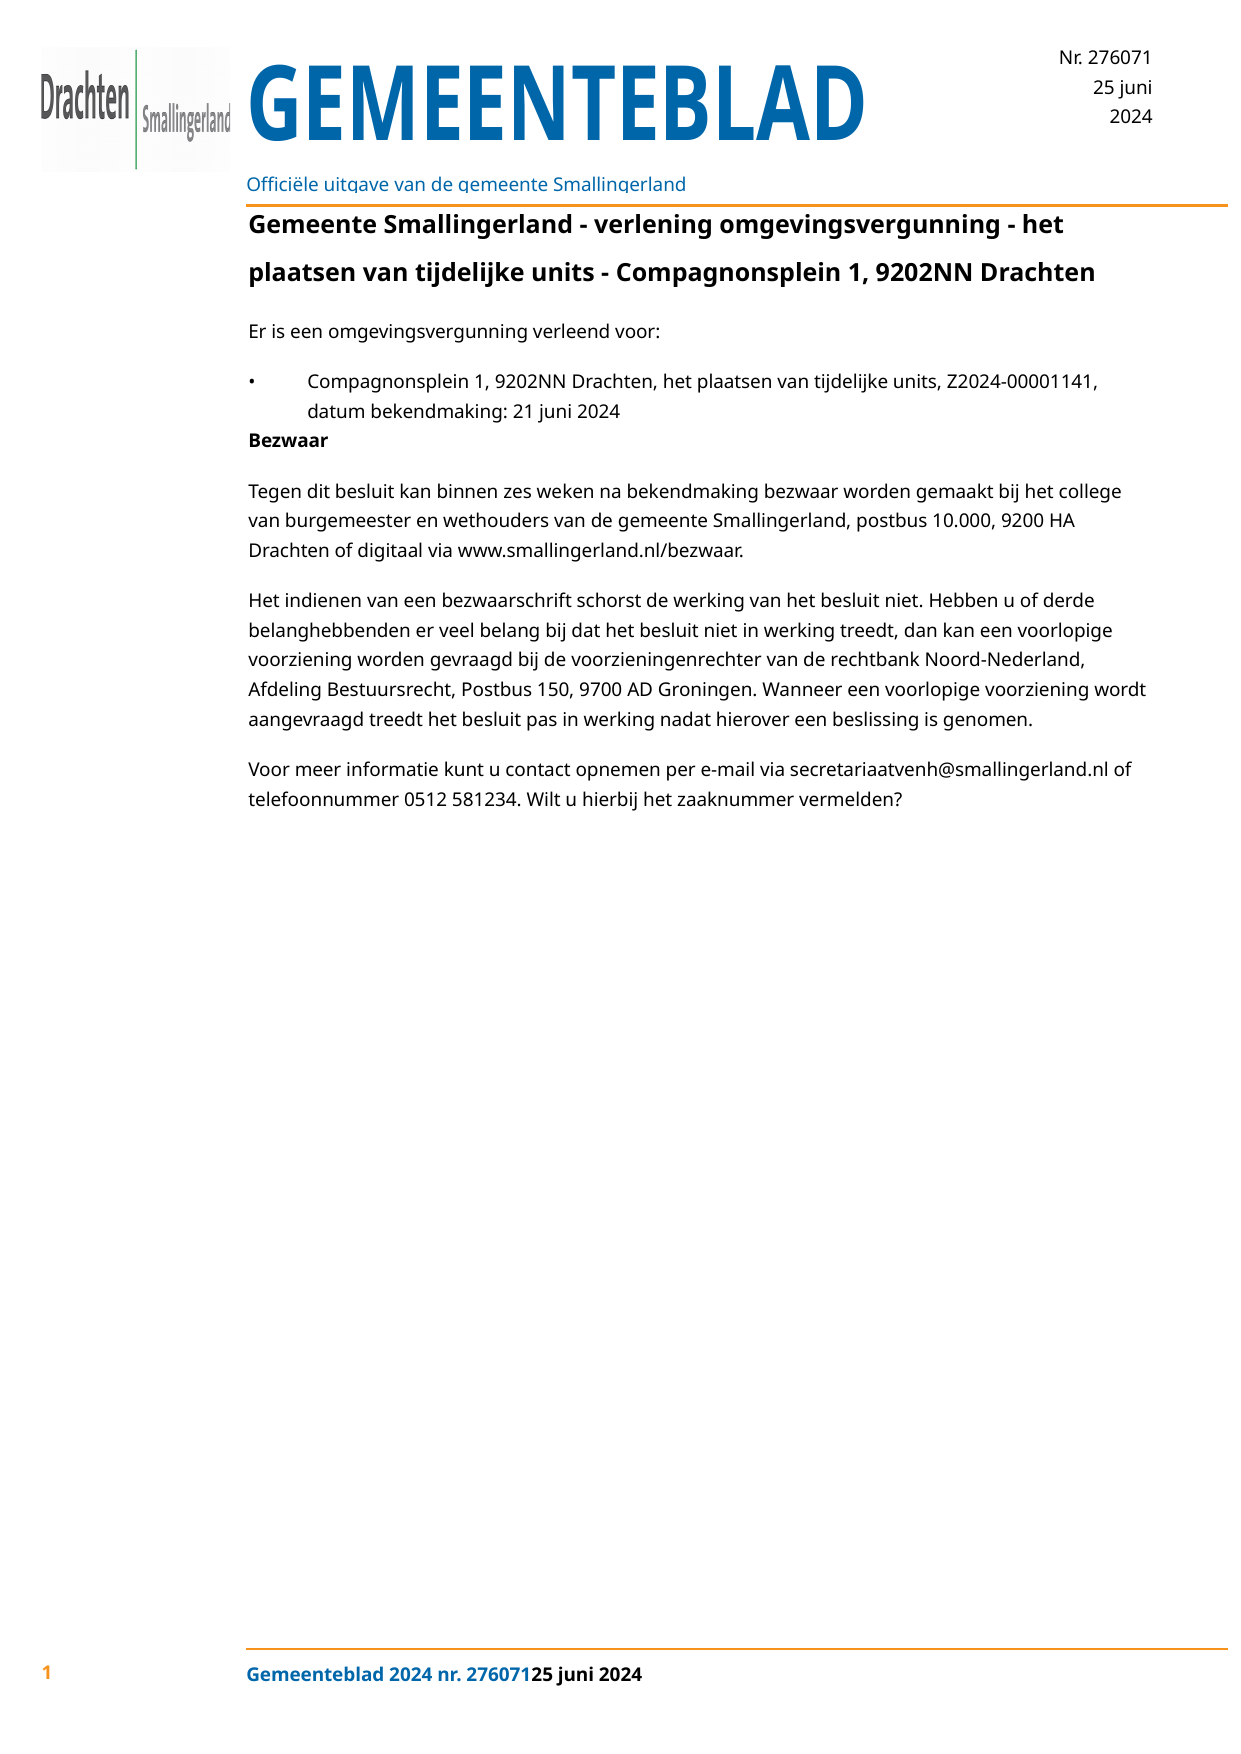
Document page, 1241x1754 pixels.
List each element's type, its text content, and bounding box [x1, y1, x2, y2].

text Het indienen van een bezwaarschrift schorst de werking van het besluit niet. Hebben u of derde belanghebbenden er veel belang bij dat het besluit niet in werking treedt, dan kan een voorlopige voorziening worden gevraagd bij de voorzieningenrechter van de rechtbank Noord-Nederland, Afdeling Bestuursrecht, Postbus 150, 9700 AD Groningen. Wanneer een voorlopige voorziening wordt aangevraagd treedt het besluit pas in werking nadat hierover een beslissing is genomen. [248, 587, 1152, 732]
text Tegen dit besluit kan binnen zes weken na bekendmaking bezwaar worden gemaakt bij het college van burgemeester en wethouders van de gemeente Smallingerland, postbus 10.000, 9200 HA Drachten of digitaal via www.smallingerland.nl/bezwaar. [248, 478, 1152, 563]
text Bezwaar [248, 427, 1152, 453]
text Gemeente Smallingerland - verlening omgevingsvergunning - het plaatsen van tijdelijke units - Compagnonsplein 1, 9202NN Drachten [248, 207, 1152, 288]
picture [41, 47, 231, 172]
text Voor meer informatie kunt u contact opnemen per e-mail via secretariaatvenh@smallingerland.nl of telefoonnummer 0512 581234. Wilt u hierbij het zaaknummer vermelden? [248, 756, 1152, 812]
list Compagnonsplein 1, 9202NN Drachten, het plaatsen van tijdelijke units, Z2024-00001141, datum bekendmaking: 21 juni 2024 [248, 368, 1152, 424]
text Er is een omgevingsvergunning verleend voor: [248, 318, 1152, 344]
